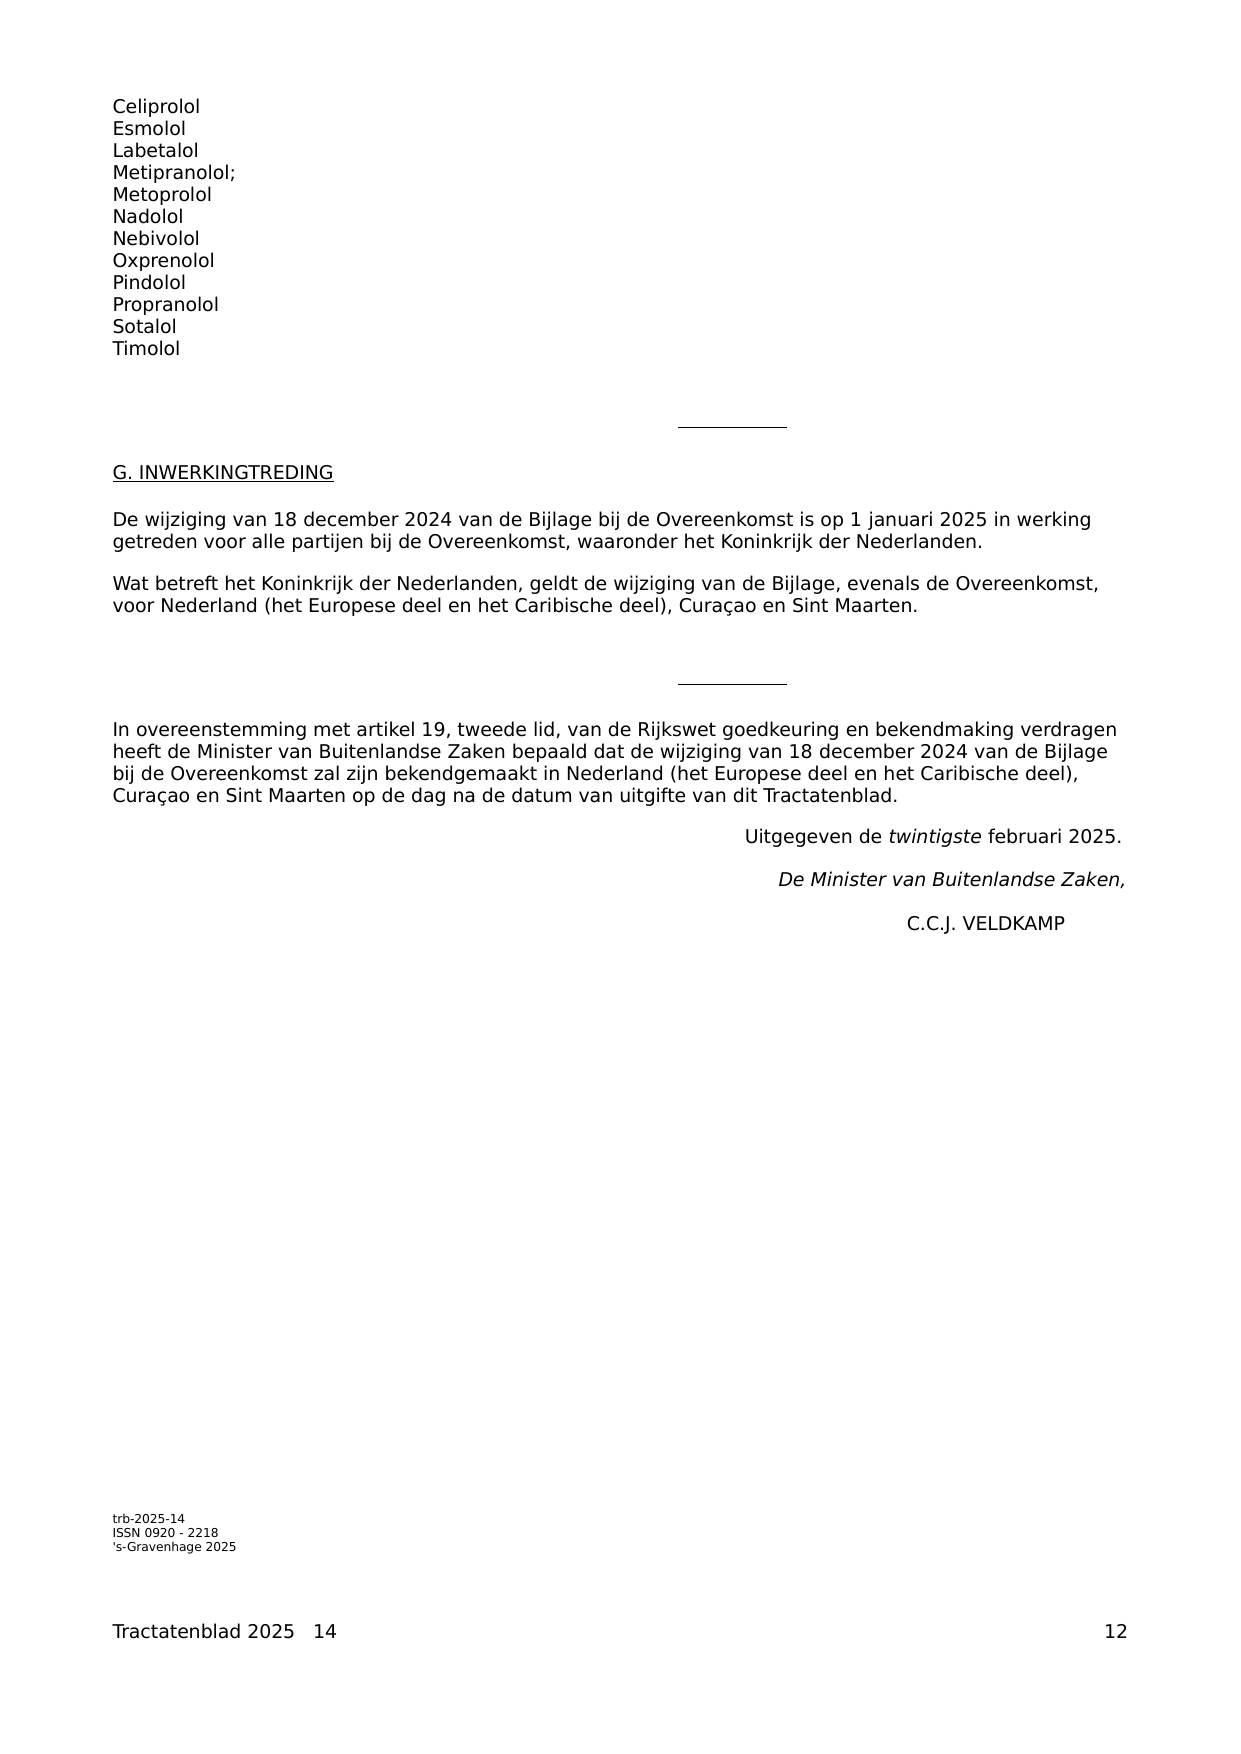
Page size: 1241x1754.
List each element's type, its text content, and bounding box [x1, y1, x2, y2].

text Nadolol [112, 206, 1128, 228]
text 's-Gravenhage 2025 [112, 1540, 346, 1554]
text De Minister van Buitenlandse Zaken, C.C.J. VELDKAMP [112, 868, 1128, 934]
text ISSN 0920 - 2218 [112, 1526, 346, 1540]
text In overeenstemming met artikel 19, tweede lid, van de Rijkswet goedkeuring en bekendmaking verdragen heeft de Minister van Buitenlandse Zaken bepaald dat de wijziging van 18 december 2024 van de Bijlage bij de Overeenkomst zal zijn bekendgemaakt in Nederland (het Europese deel en het Caribische deel), Curaçao en Sint Maarten op de dag na de datum van uitgifte van dit Tractatenblad. [112, 718, 1128, 806]
text Oxprenolol [112, 250, 1128, 272]
text Wat betreft het Koninkrijk der Nederlanden, geldt de wijziging van de Bijlage, evenals de Overeenkomst, voor Nederland (het Europese deel en het Caribische deel), Curaçao en Sint Maarten. [112, 573, 1128, 617]
text Labetalol [112, 140, 1128, 162]
text trb-2025-14 [112, 1512, 346, 1526]
text Celiprolol [112, 96, 1128, 118]
text Nebivolol [112, 228, 1128, 250]
subtitle G. INWERKINGTREDING [112, 462, 1128, 484]
text De wijziging van 18 december 2024 van de Bijlage bij de Overeenkomst is op 1 januari 2025 in werking getreden voor alle partijen bij de Overeenkomst, waaronder het Koninkrijk der Nederlanden. [112, 509, 1128, 553]
text Metoprolol [112, 184, 1128, 206]
text Pindolol [112, 272, 1128, 294]
text Esmolol [112, 118, 1128, 140]
text Propranolol [112, 294, 1128, 316]
text Sotalol [112, 316, 1128, 338]
text Timolol [112, 338, 1128, 360]
text Uitgegeven de twintigste februari 2025. [112, 826, 1128, 848]
text Metipranolol; [112, 162, 1128, 184]
